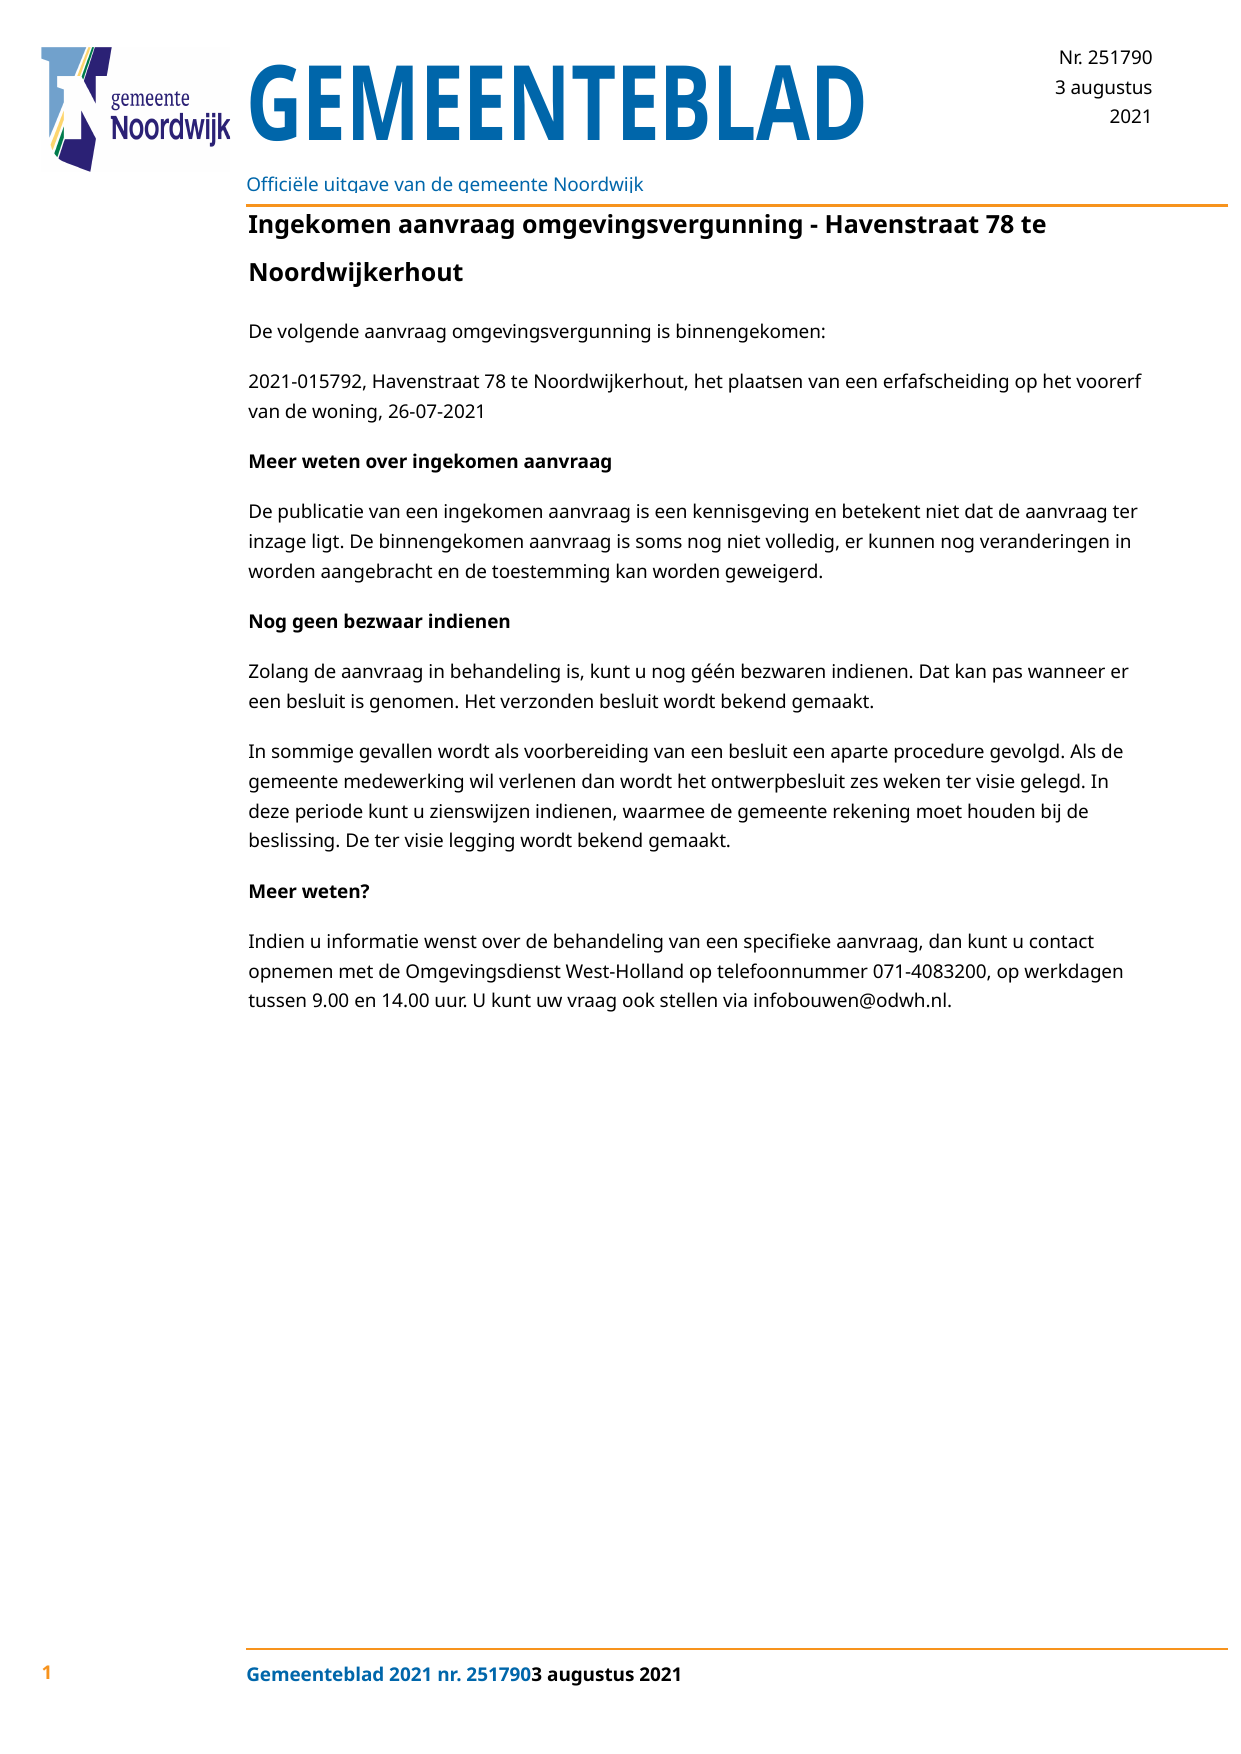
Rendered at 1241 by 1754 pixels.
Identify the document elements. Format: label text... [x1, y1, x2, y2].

text De volgende aanvraag omgevingsvergunning is binnengekomen: [248, 318, 1152, 344]
text Zolang de aanvraag in behandeling is, kunt u nog géén bezwaren indienen. Dat kan pas wanneer er een besluit is genomen. Het verzonden besluit wordt bekend gemaakt. [248, 659, 1152, 714]
picture [41, 47, 231, 172]
text Meer weten over ingekomen aanvraag [248, 448, 1152, 474]
text 2021-015792, Havenstraat 78 te Noordwijkerhout, het plaatsen van een erfafscheiding op het voorerf van de woning, 26-07-2021 [248, 368, 1152, 424]
text De publicatie van een ingekomen aanvraag is een kennisgeving en betekent niet dat de aanvraag ter inzage ligt. De binnengekomen aanvraag is soms nog niet volledig, er kunnen nog veranderingen in worden aangebracht en de toestemming kan worden geweigerd. [248, 499, 1152, 584]
text Meer weten? [248, 878, 1152, 904]
text Ingekomen aanvraag omgevingsvergunning - Havenstraat 78 te Noordwijkerhout [248, 207, 1152, 288]
text In sommige gevallen wordt als voorbereiding van een besluit een aparte procedure gevolgd. Als de gemeente medewerking wil verlenen dan wordt het ontwerpbesluit zes weken ter visie gelegd. In deze periode kunt u zienswijzen indienen, waarmee de gemeente rekening moet houden bij de beslissing. De ter visie legging wordt bekend gemaakt. [248, 739, 1152, 853]
text Indien u informatie wenst over de behandeling van een specifieke aanvraag, dan kunt u contact opnemen met de Omgevingsdienst West-Holland op telefoonnummer 071-4083200, op werkdagen tussen 9.00 en 14.00 uur. U kunt uw vraag ook stellen via infobouwen@odwh.nl. [248, 928, 1152, 1013]
text Nog geen bezwaar indienen [248, 608, 1152, 634]
